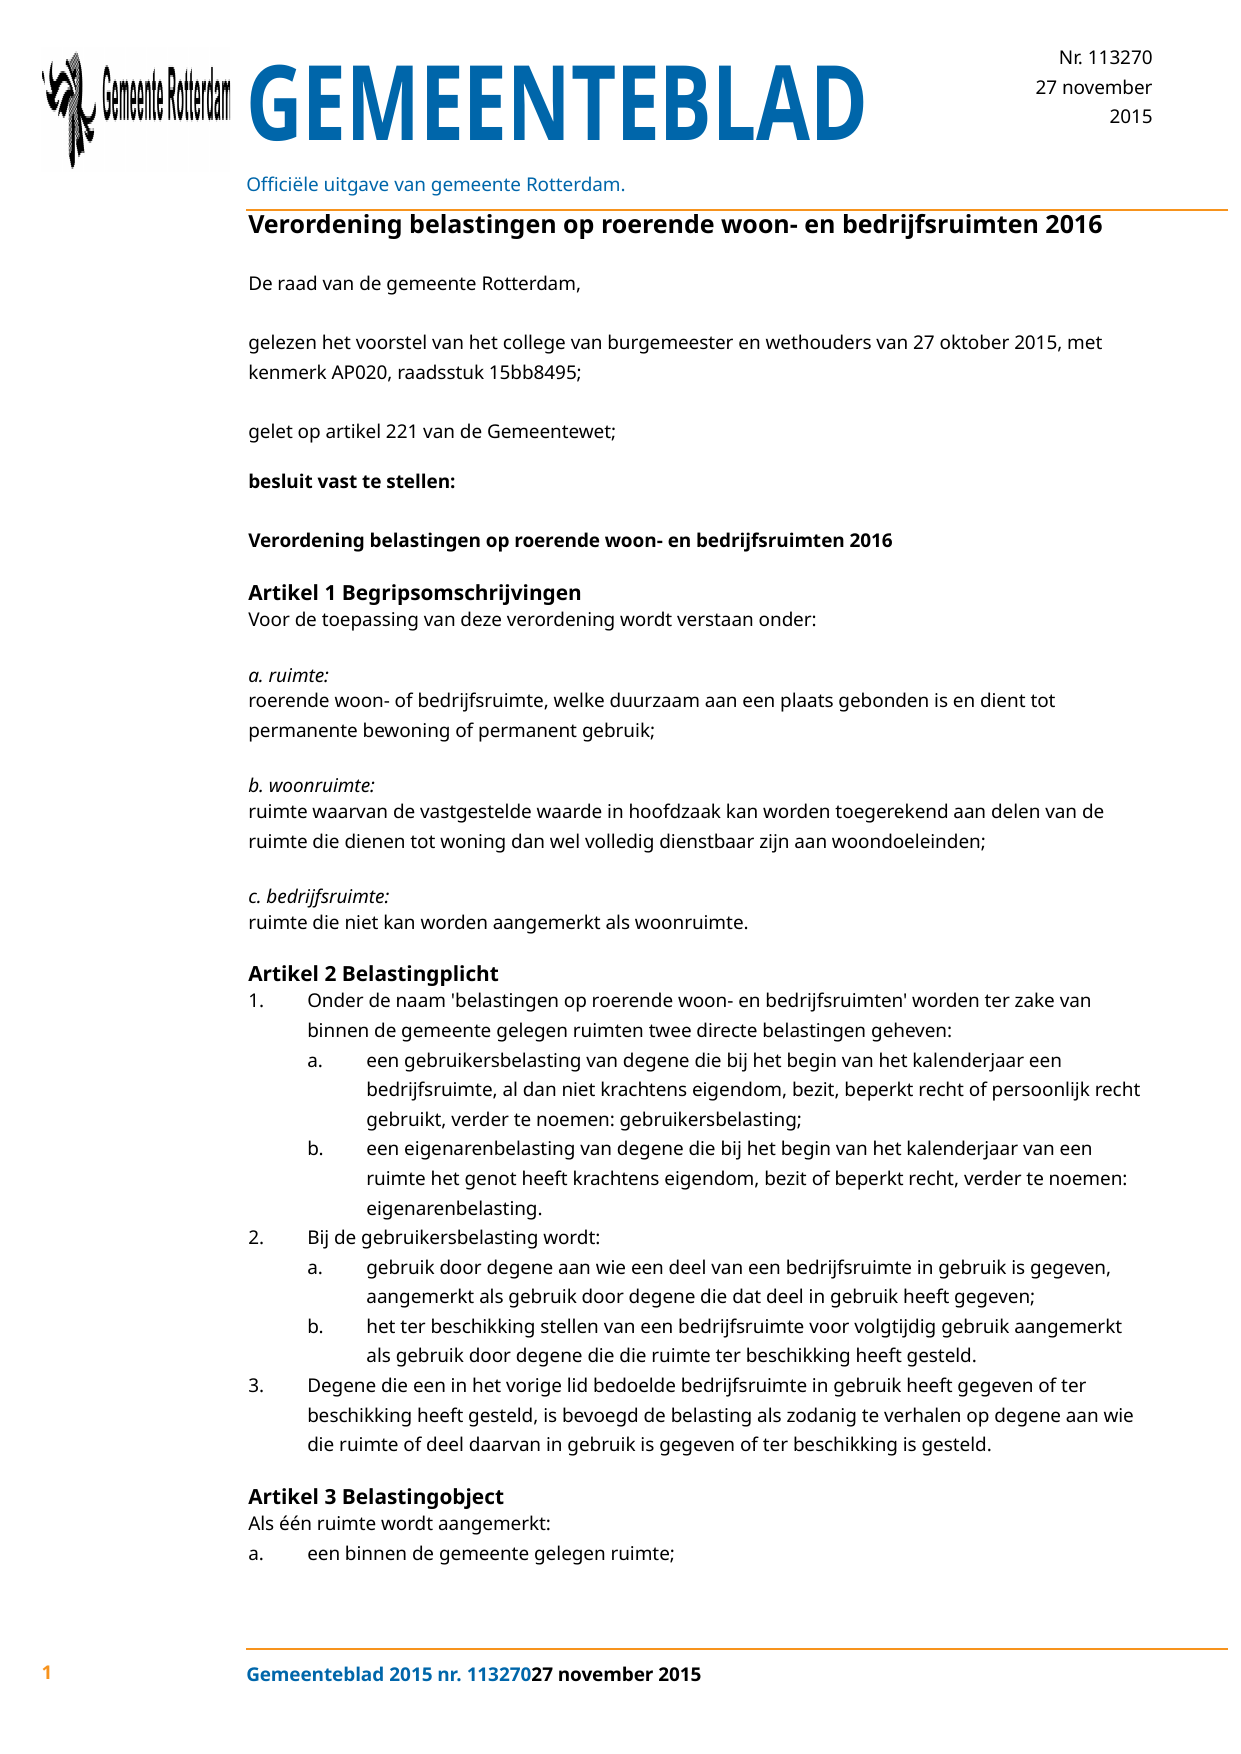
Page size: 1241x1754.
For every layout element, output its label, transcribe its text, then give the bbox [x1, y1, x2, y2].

list een eigenarenbelasting van degene die bij het begin van het kalenderjaar van een ruimte het genot heeft krachtens eigendom, bezit of beperkt recht, verder te noemen: eigenarenbelasting. [307, 1136, 1152, 1221]
text Verordening belastingen op roerende woon- en bedrijfsruimten 2016 [248, 211, 1152, 241]
text Voor de toepassing van deze verordening wordt verstaan onder: [248, 607, 1152, 632]
text ruimte die niet kan worden aangemerkt als woonruimte. [248, 909, 1152, 934]
list gebruik door degene aan wie een deel van een bedrijfsruimte in gebruik is gegeven, aangemerkt als gebruik door degene die dat deel in gebruik heeft gegeven; [307, 1254, 1152, 1309]
list Bij de gebruikersbelasting wordt: [248, 1224, 1152, 1250]
list Onder de naam 'belastingen op roerende woon- en bedrijfsruimten' worden ter zake van binnen de gemeente gelegen ruimten twee directe belastingen geheven: [248, 988, 1152, 1043]
text ruimte waarvan de vastgestelde waarde in hoofdzaak kan worden toegerekend aan delen van de ruimte die dienen tot woning dan wel volledig dienstbaar zijn aan woondoeleinden; [248, 798, 1152, 853]
text c. bedrijfsruimte: [248, 883, 1152, 909]
list het ter beschikking stellen van een bedrijfsruimte voor volgtijdig gebruik aangemerkt als gebruik door degene die die ruimte ter beschikking heeft gesteld. [307, 1313, 1152, 1368]
text besluit vast te stellen: [248, 468, 1152, 494]
text Artikel 3 Belastingobject [248, 1482, 1152, 1510]
list Degene die een in het vorige lid bedoelde bedrijfsruimte in gebruik heeft gegeven of ter beschikking heeft gesteld, is bevoegd de belasting als zodanig te verhalen op degene aan wie die ruimte of deel daarvan in gebruik is gegeven of ter beschikking is gesteld. [248, 1372, 1152, 1457]
text gelezen het voorstel van het college van burgemeester en wethouders van 27 oktober 2015, met kenmerk AP020, raadsstuk 15bb8495; [248, 329, 1152, 385]
text Artikel 1 Begripsomschrijvingen [248, 578, 1152, 607]
text Als één ruimte wordt aangemerkt: [248, 1510, 1152, 1536]
list een binnen de gemeente gelegen ruimte; [248, 1540, 1152, 1566]
text roerende woon- of bedrijfsruimte, welke duurzaam aan een plaats gebonden is en dient tot permanente bewoning of permanent gebruik; [248, 688, 1152, 743]
text gelet op artikel 221 van de Gemeentewet; [248, 418, 1152, 444]
text De raad van de gemeente Rotterdam, [248, 270, 1152, 296]
list een gebruikersbelasting van degene die bij het begin van het kalenderjaar een bedrijfsruimte, al dan niet krachtens eigendom, bezit, beperkt recht of persoonlijk recht gebruikt, verder te noemen: gebruikersbelasting; [307, 1047, 1152, 1132]
text b. woonruimte: [248, 772, 1152, 798]
text Verordening belastingen op roerende woon- en bedrijfsruimten 2016 [248, 528, 1152, 553]
text a. ruimte: [248, 662, 1152, 688]
text Artikel 2 Belastingplicht [248, 959, 1152, 988]
picture [41, 47, 231, 172]
